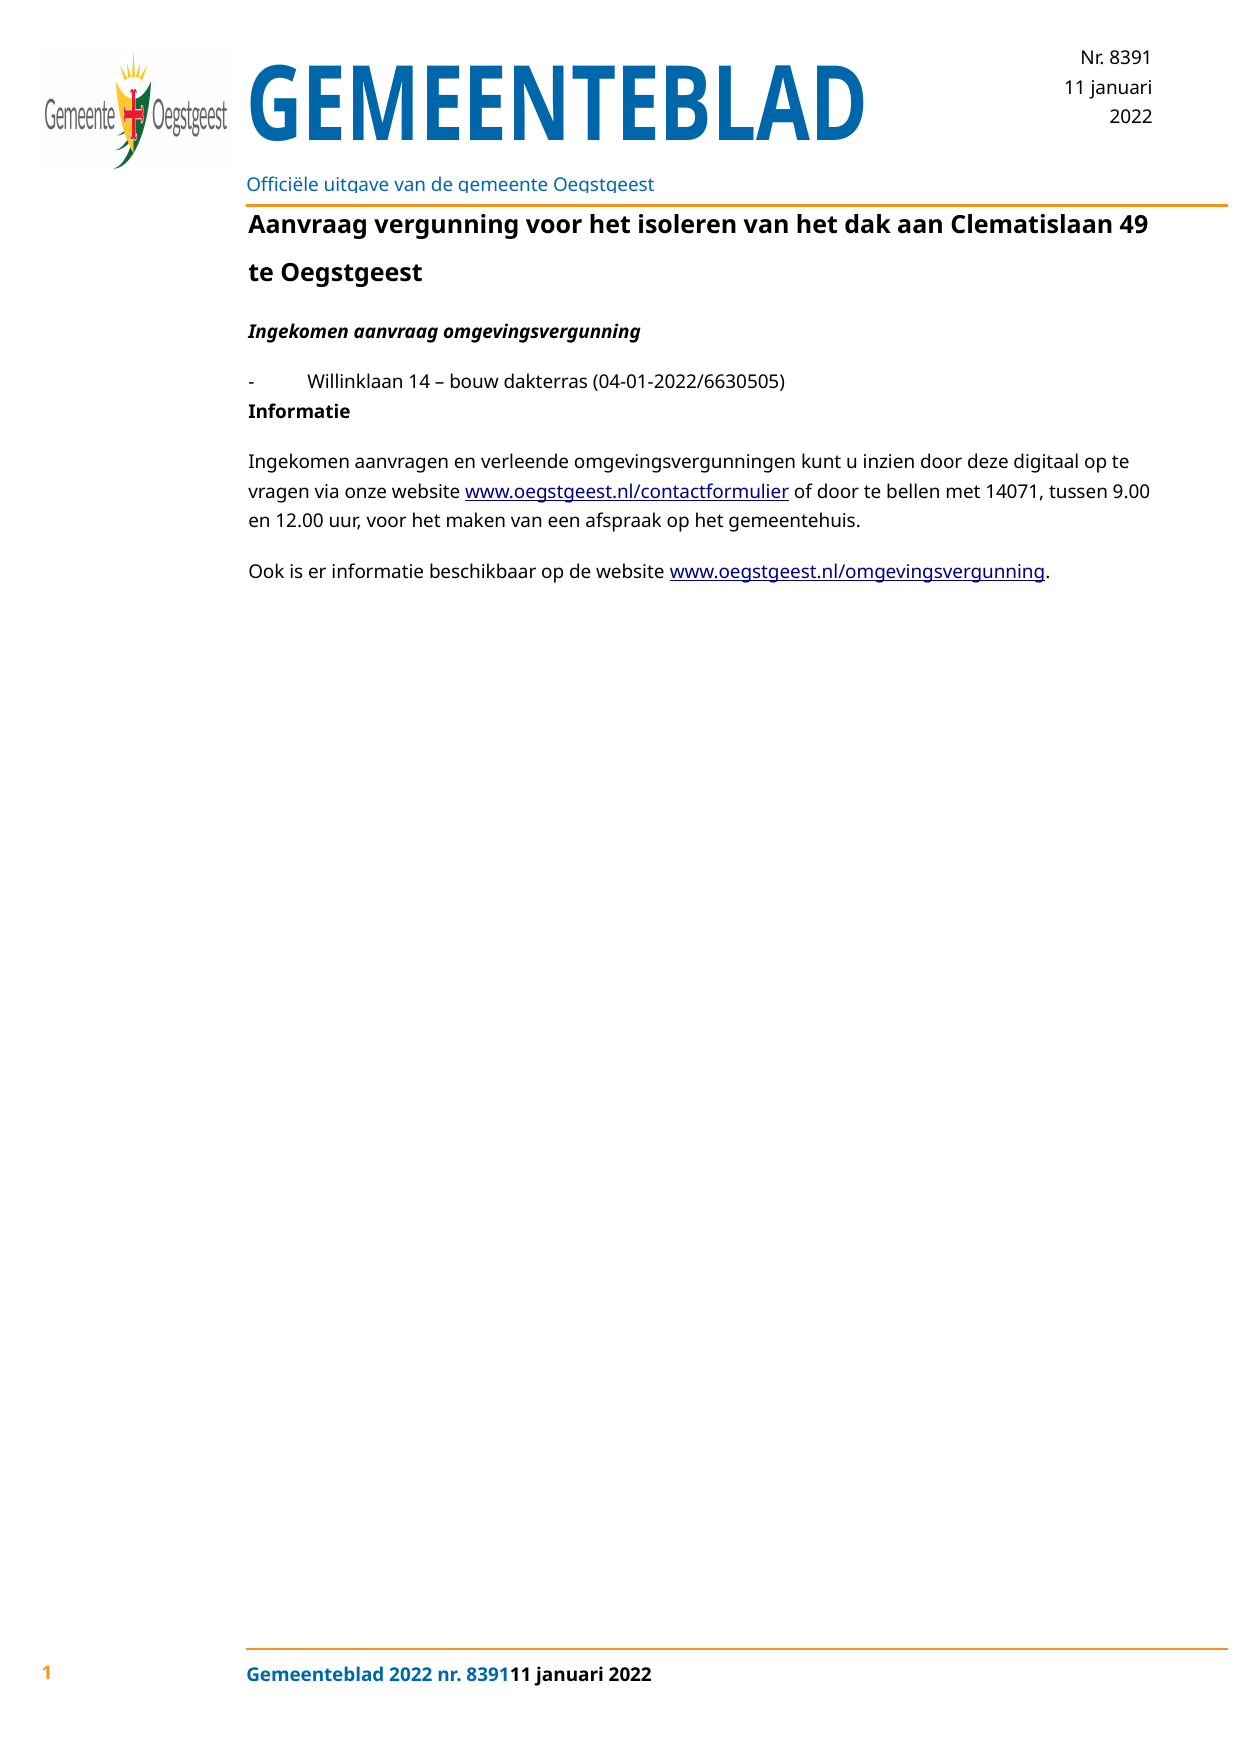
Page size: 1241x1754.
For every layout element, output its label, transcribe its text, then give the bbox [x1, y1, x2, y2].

text Ingekomen aanvraag omgevingsvergunning [248, 318, 1152, 344]
text Ook is er informatie beschikbaar op de website www.oegstgeest.nl/omgevingsvergunning. [248, 558, 1152, 584]
text Aanvraag vergunning voor het isoleren van het dak aan Clematislaan 49 te Oegstgeest [248, 207, 1152, 288]
text Informatie [248, 398, 1152, 424]
text Ingekomen aanvragen en verleende omgevingsvergunningen kunt u inzien door deze digitaal op te vragen via onze website www.oegstgeest.nl/contactformulier of door te bellen met 14071, tussen 9.00 en 12.00 uur, voor het maken van een afspraak op het gemeentehuis. [248, 448, 1152, 533]
list Willinklaan 14 – bouw dakterras (04-01-2022/6630505) [248, 368, 1152, 394]
picture [41, 47, 231, 172]
